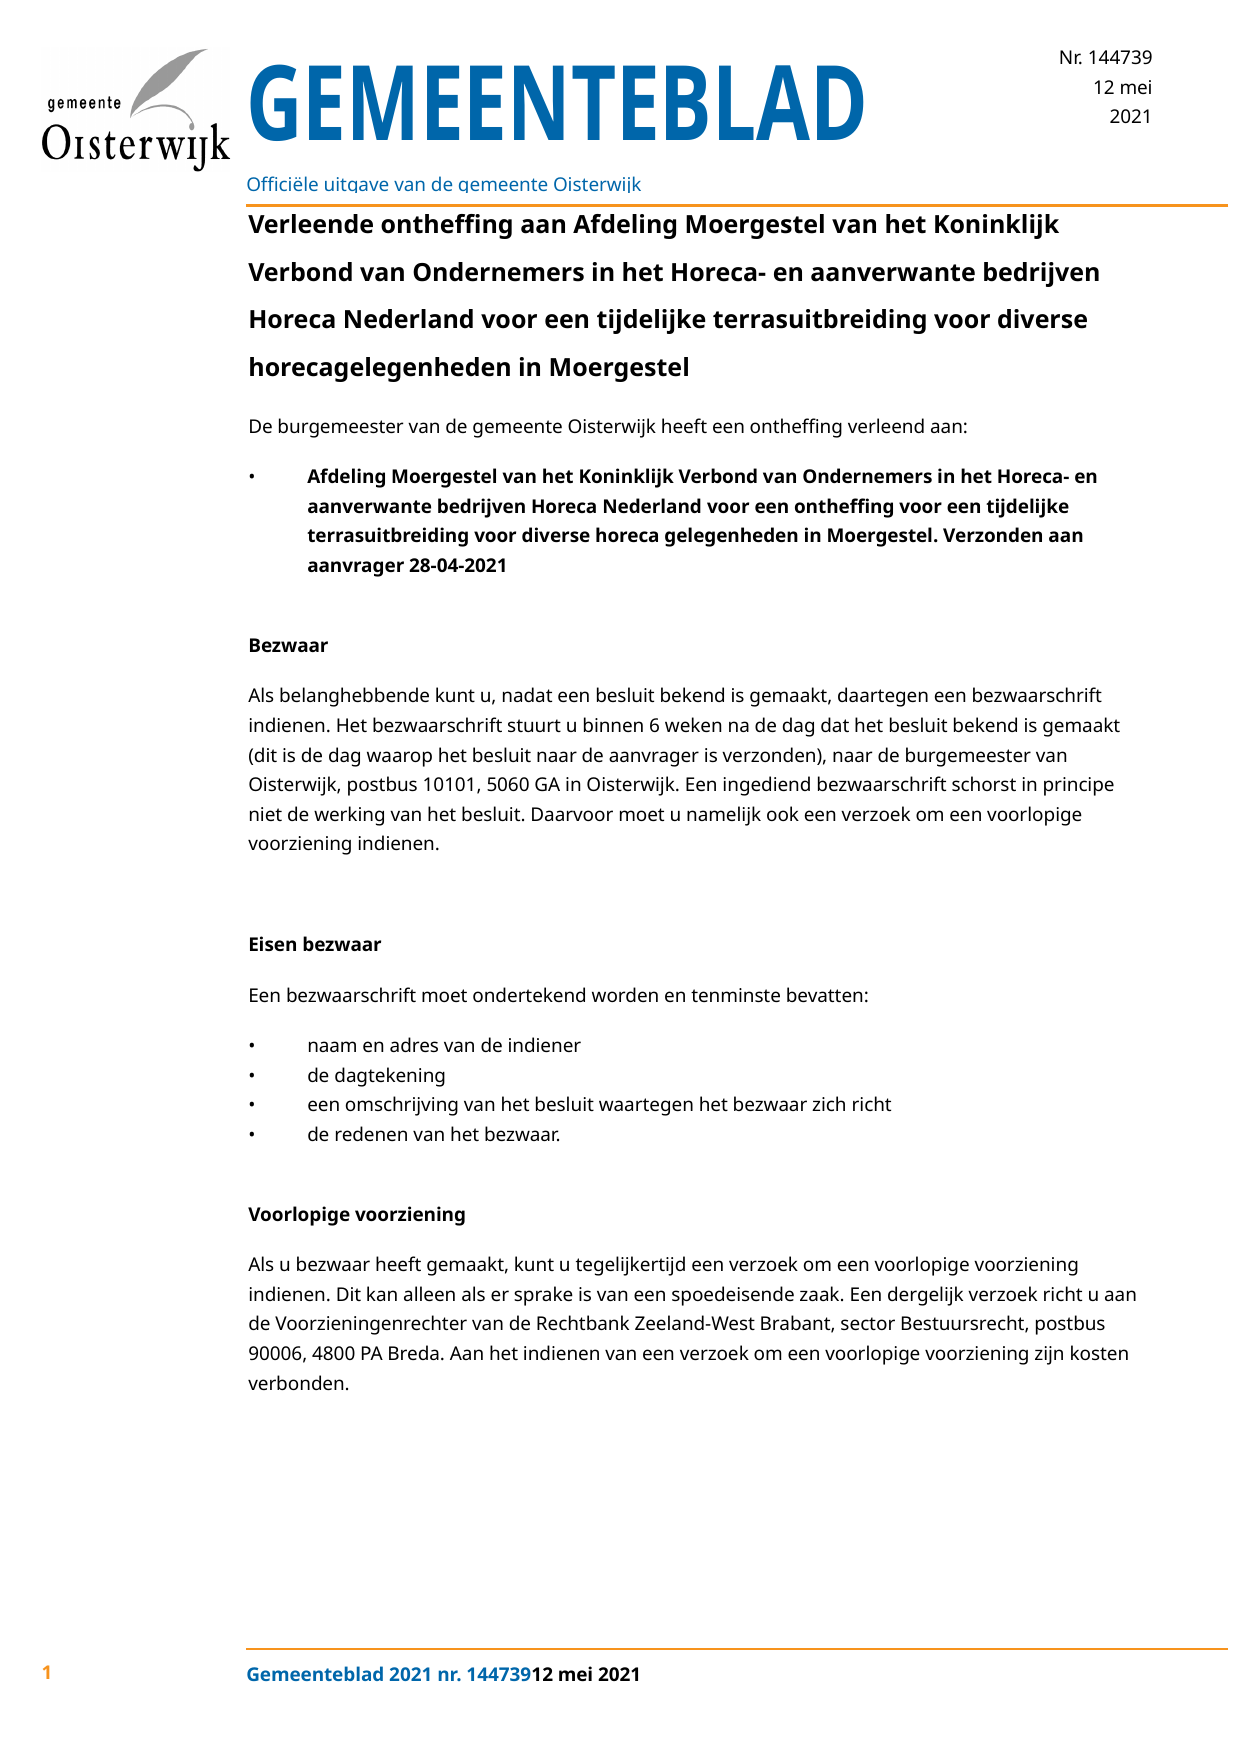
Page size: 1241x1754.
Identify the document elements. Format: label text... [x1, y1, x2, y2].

list de dagtekening [248, 1062, 1152, 1088]
list naam en adres van de indiener [248, 1032, 1152, 1058]
text Een bezwaarschrift moet ondertekend worden en tenminste bevatten: [248, 982, 1152, 1008]
text Voorlopige voorziening [248, 1201, 1152, 1227]
text Eisen bezwaar [248, 931, 1152, 957]
text Als belanghebbende kunt u, nadat een besluit bekend is gemaakt, daartegen een bezwaarschrift indienen. Het bezwaarschrift stuurt u binnen 6 weken na de dag dat het besluit bekend is gemaakt (dit is de dag waarop het besluit naar de aanvrager is verzonden), naar de burgemeester van Oisterwijk, postbus 10101, 5060 GA in Oisterwijk. Een ingediend bezwaarschrift schorst in principe niet de werking van het besluit. Daarvoor moet u namelijk ook een verzoek om een voorlopige voorziening indienen. [248, 683, 1152, 856]
text De burgemeester van de gemeente Oisterwijk heeft een ontheffing verleend aan: [248, 413, 1152, 439]
text Bezwaar [248, 632, 1152, 658]
list de redenen van het bezwaar. [248, 1121, 1152, 1147]
text Als u bezwaar heeft gemaakt, kunt u tegelijkertijd een verzoek om een voorlopige voorziening indienen. Dit kan alleen als er sprake is van een spoedeisende zaak. Een dergelijk verzoek richt u aan de Voorzieningenrechter van de Rechtbank Zeeland-West Brabant, sector Bestuursrecht, postbus 90006, 4800 PA Breda. Aan het indienen van een verzoek om een voorlopige voorziening zijn kosten verbonden. [248, 1251, 1152, 1396]
text Verleende ontheffing aan Afdeling Moergestel van het Koninklijk Verbond van Ondernemers in het Horeca- en aanverwante bedrijven Horeca Nederland voor een tijdelijke terrasuitbreiding voor diverse horecagelegenheden in Moergestel [248, 207, 1152, 384]
list een omschrijving van het besluit waartegen het bezwaar zich richt [248, 1091, 1152, 1117]
list Afdeling Moergestel van het Koninklijk Verbond van Ondernemers in het Horeca- en aanverwante bedrijven Horeca Nederland voor een ontheffing voor een tijdelijke terrasuitbreiding voor diverse horeca gelegenheden in Moergestel. Verzonden aan aanvrager 28-04-2021 [248, 463, 1152, 578]
picture [41, 47, 231, 172]
